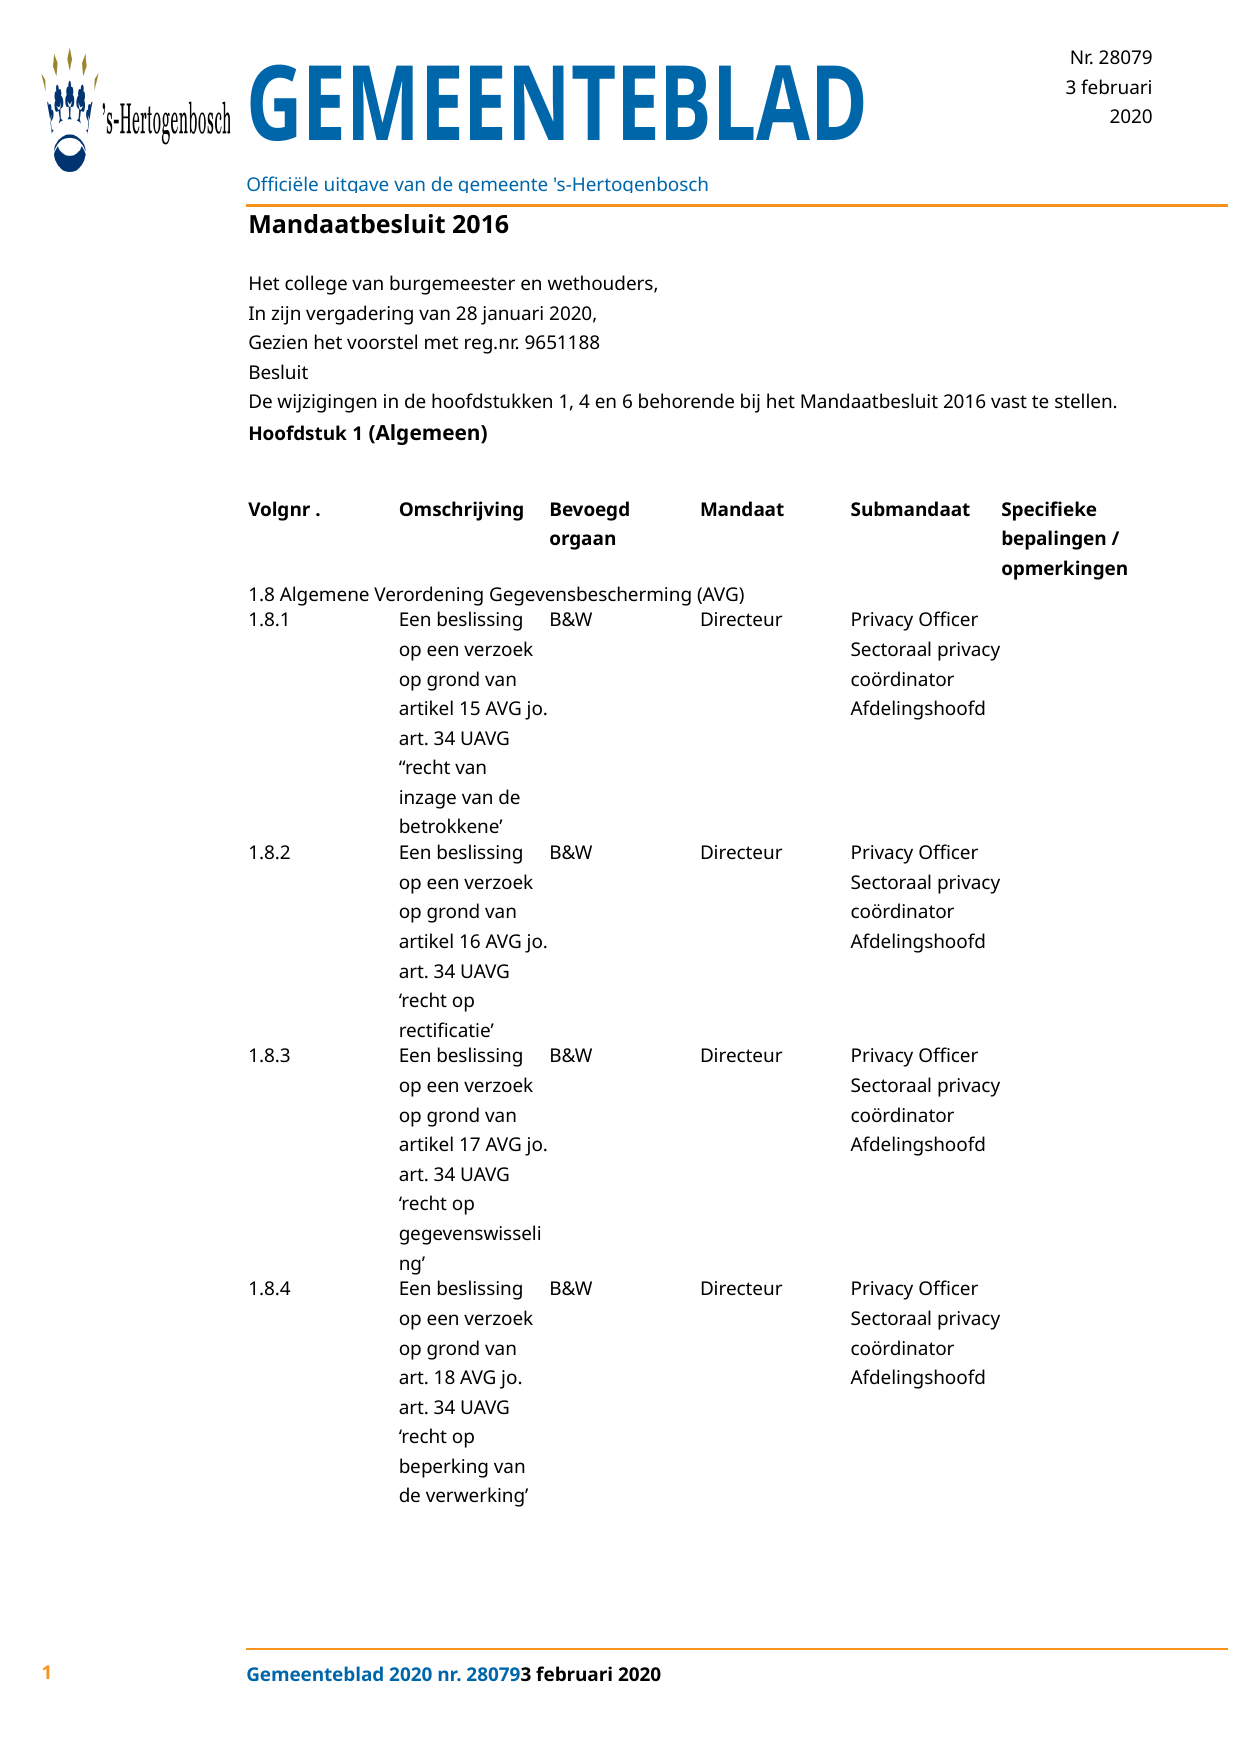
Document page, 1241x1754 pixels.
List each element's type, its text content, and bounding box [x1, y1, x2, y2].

table_header Mandaat [700, 496, 850, 581]
text De wijzigingen in de hoofdstukken 1, 4 en 6 behorende bij het Mandaatbesluit 2016 vast te stellen. [248, 389, 1152, 414]
table_cell [1001, 607, 1152, 839]
table_header Bevoegd orgaan [549, 496, 700, 581]
table_cell 1.8.2 [248, 840, 398, 1043]
table_cell Een beslissing op een verzoek op grond van artikel 16 AVG jo. art. 34 UAVG ‘recht op rectificatie’ [399, 840, 549, 1043]
table_cell Directeur [700, 1043, 850, 1276]
table_cell B&W [549, 1276, 700, 1508]
text In zijn vergadering van 28 januari 2020, [248, 300, 1152, 326]
table_cell Een beslissing op een verzoek op grond van artikel 15 AVG jo. art. 34 UAVG “recht van inzage van de betrokkene’ [399, 607, 549, 839]
table_cell [1001, 840, 1152, 1043]
picture [41, 47, 231, 172]
text Gezien het voorstel met reg.nr. 9651188 [248, 329, 1152, 355]
table_cell Privacy Officer Sectoraal privacy coördinator Afdelingshoofd [850, 840, 1001, 1043]
table_cell B&W [549, 1043, 700, 1276]
table_cell Directeur [700, 1276, 850, 1508]
text Mandaatbesluit 2016 [248, 207, 1152, 241]
table_cell Een beslissing op een verzoek op grond van art. 18 AVG jo. art. 34 UAVG ‘recht op beperking van de verwerking’ [399, 1276, 549, 1508]
text Hoofdstuk 1 (Algemeen) [248, 418, 1152, 447]
table_cell 1.8.3 [248, 1043, 398, 1276]
table_cell Privacy Officer Sectoraal privacy coördinator Afdelingshoofd [850, 1276, 1001, 1508]
table_cell [1001, 1276, 1152, 1508]
text Besluit [248, 359, 1152, 385]
table_cell Een beslissing op een verzoek op grond van artikel 17 AVG jo. art. 34 UAVG ‘recht op gegevenswisseling’ [399, 1043, 549, 1276]
table_cell B&W [549, 607, 700, 839]
table_cell 1.8.4 [248, 1276, 398, 1508]
table_cell [1001, 1043, 1152, 1276]
text Het college van burgemeester en wethouders, [248, 270, 1152, 296]
table_cell 1.8 Algemene Verordening Gegevensbescherming (AVG) [248, 581, 1152, 607]
table_cell 1.8.1 [248, 607, 398, 839]
table_header Omschrijving [399, 496, 549, 581]
table_cell Directeur [700, 840, 850, 1043]
table_cell Directeur [700, 607, 850, 839]
table_cell B&W [549, 840, 700, 1043]
table_header Submandaat [850, 496, 1001, 581]
table_cell Privacy Officer Sectoraal privacy coördinator Afdelingshoofd [850, 607, 1001, 839]
table_header Volgnr . [248, 496, 398, 581]
table_cell Privacy Officer Sectoraal privacy coördinator Afdelingshoofd [850, 1043, 1001, 1276]
table_header Specifieke bepalingen / opmerkingen [1001, 496, 1152, 581]
